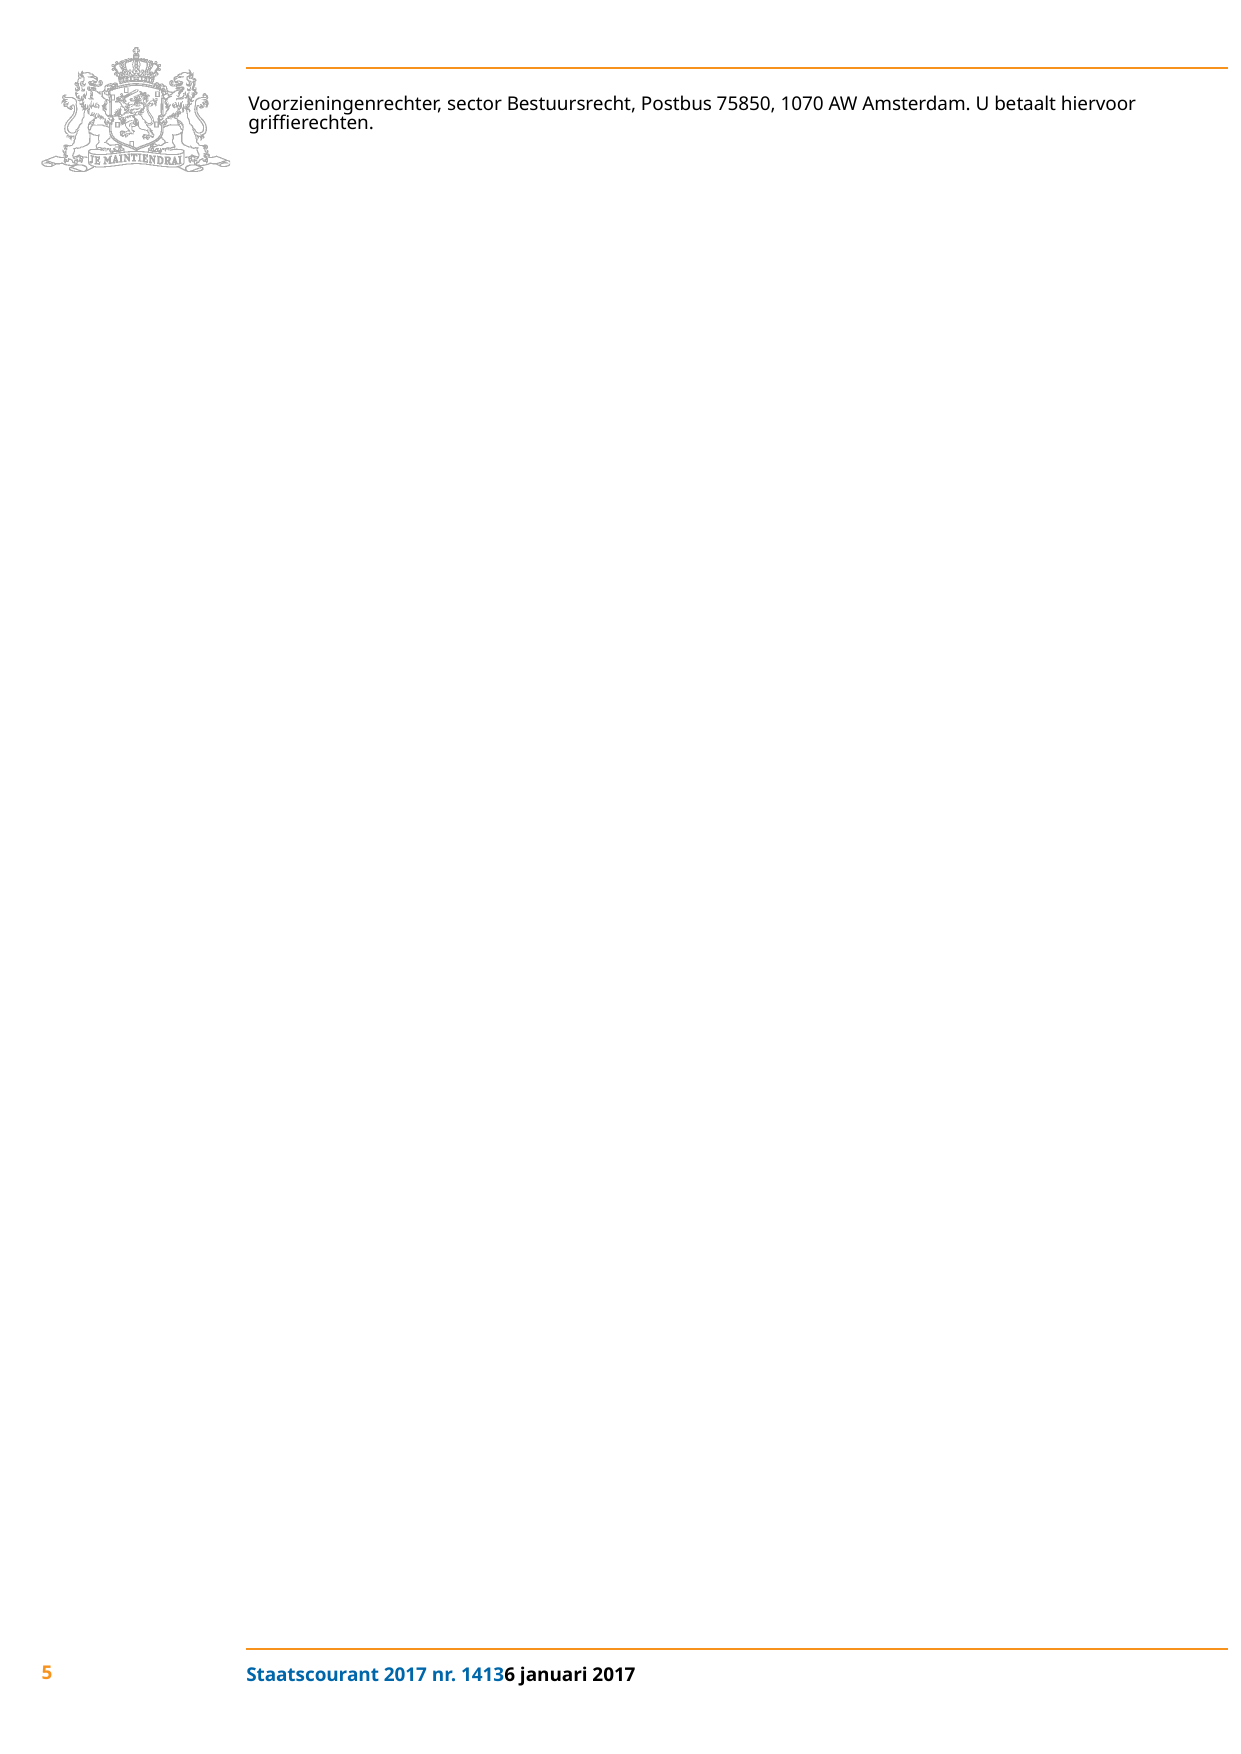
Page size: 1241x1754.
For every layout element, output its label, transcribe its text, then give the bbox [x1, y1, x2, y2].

picture [41, 47, 231, 172]
text Voorzieningenrechter, sector Bestuursrecht, Postbus 75850, 1070 AW Amsterdam. U betaalt hiervoor griffierechten. [248, 95, 1152, 133]
